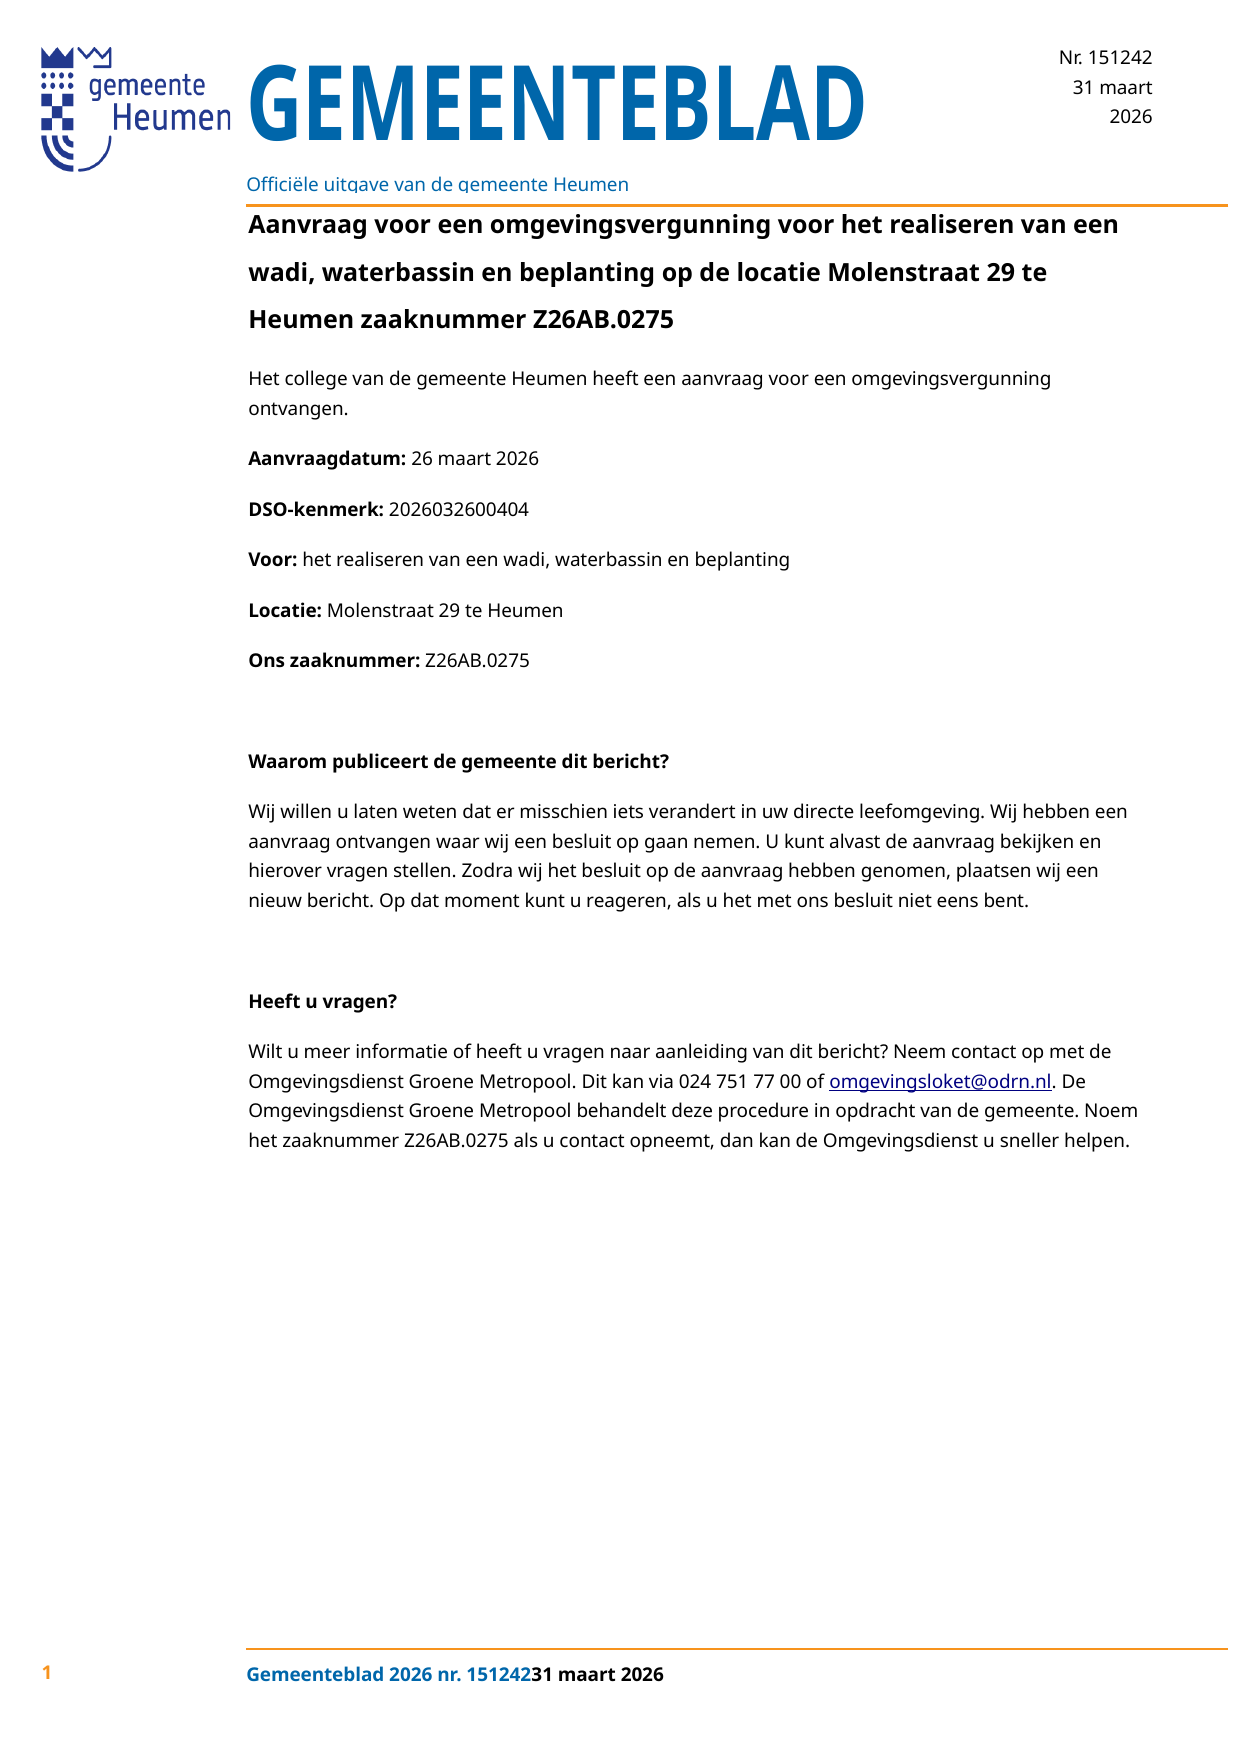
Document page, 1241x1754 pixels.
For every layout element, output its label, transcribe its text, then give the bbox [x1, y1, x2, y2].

text Ons zaaknummer: Z26AB.0275 [248, 647, 1152, 673]
text Wilt u meer informatie of heeft u vragen naar aanleiding van dit bericht? Neem contact op met de Omgevingsdienst Groene Metropool. Dit kan via 024 751 77 00 of omgevingsloket@odrn.nl. De Omgevingsdienst Groene Metropool behandelt deze procedure in opdracht van de gemeente. Noem het zaaknummer Z26AB.0275 als u contact opneemt, dan kan de Omgevingsdienst u sneller helpen. [248, 1038, 1152, 1153]
text Het college van de gemeente Heumen heeft een aanvraag voor een omgevingsvergunning ontvangen. [248, 366, 1152, 421]
picture [41, 47, 231, 172]
text Voor: het realiseren van een wadi, waterbassin en beplanting [248, 546, 1152, 572]
text Locatie: Molenstraat 29 te Heumen [248, 597, 1152, 622]
text Aanvraagdatum: 26 maart 2026 [248, 446, 1152, 471]
text DSO-kenmerk: 2026032600404 [248, 496, 1152, 522]
text Waarom publiceert de gemeente dit bericht? [248, 748, 1152, 774]
text Aanvraag voor een omgevingsvergunning voor het realiseren van een wadi, waterbassin en beplanting op de locatie Molenstraat 29 te Heumen zaaknummer Z26AB.0275 [248, 207, 1152, 336]
text Heeft u vragen? [248, 988, 1152, 1014]
text Wij willen u laten weten dat er misschien iets verandert in uw directe leefomgeving. Wij hebben een aanvraag ontvangen waar wij een besluit op gaan nemen. U kunt alvast de aanvraag bekijken en hierover vragen stellen. Zodra wij het besluit op de aanvraag hebben genomen, plaatsen wij een nieuw bericht. Op dat moment kunt u reageren, als u het met ons besluit niet eens bent. [248, 798, 1152, 913]
